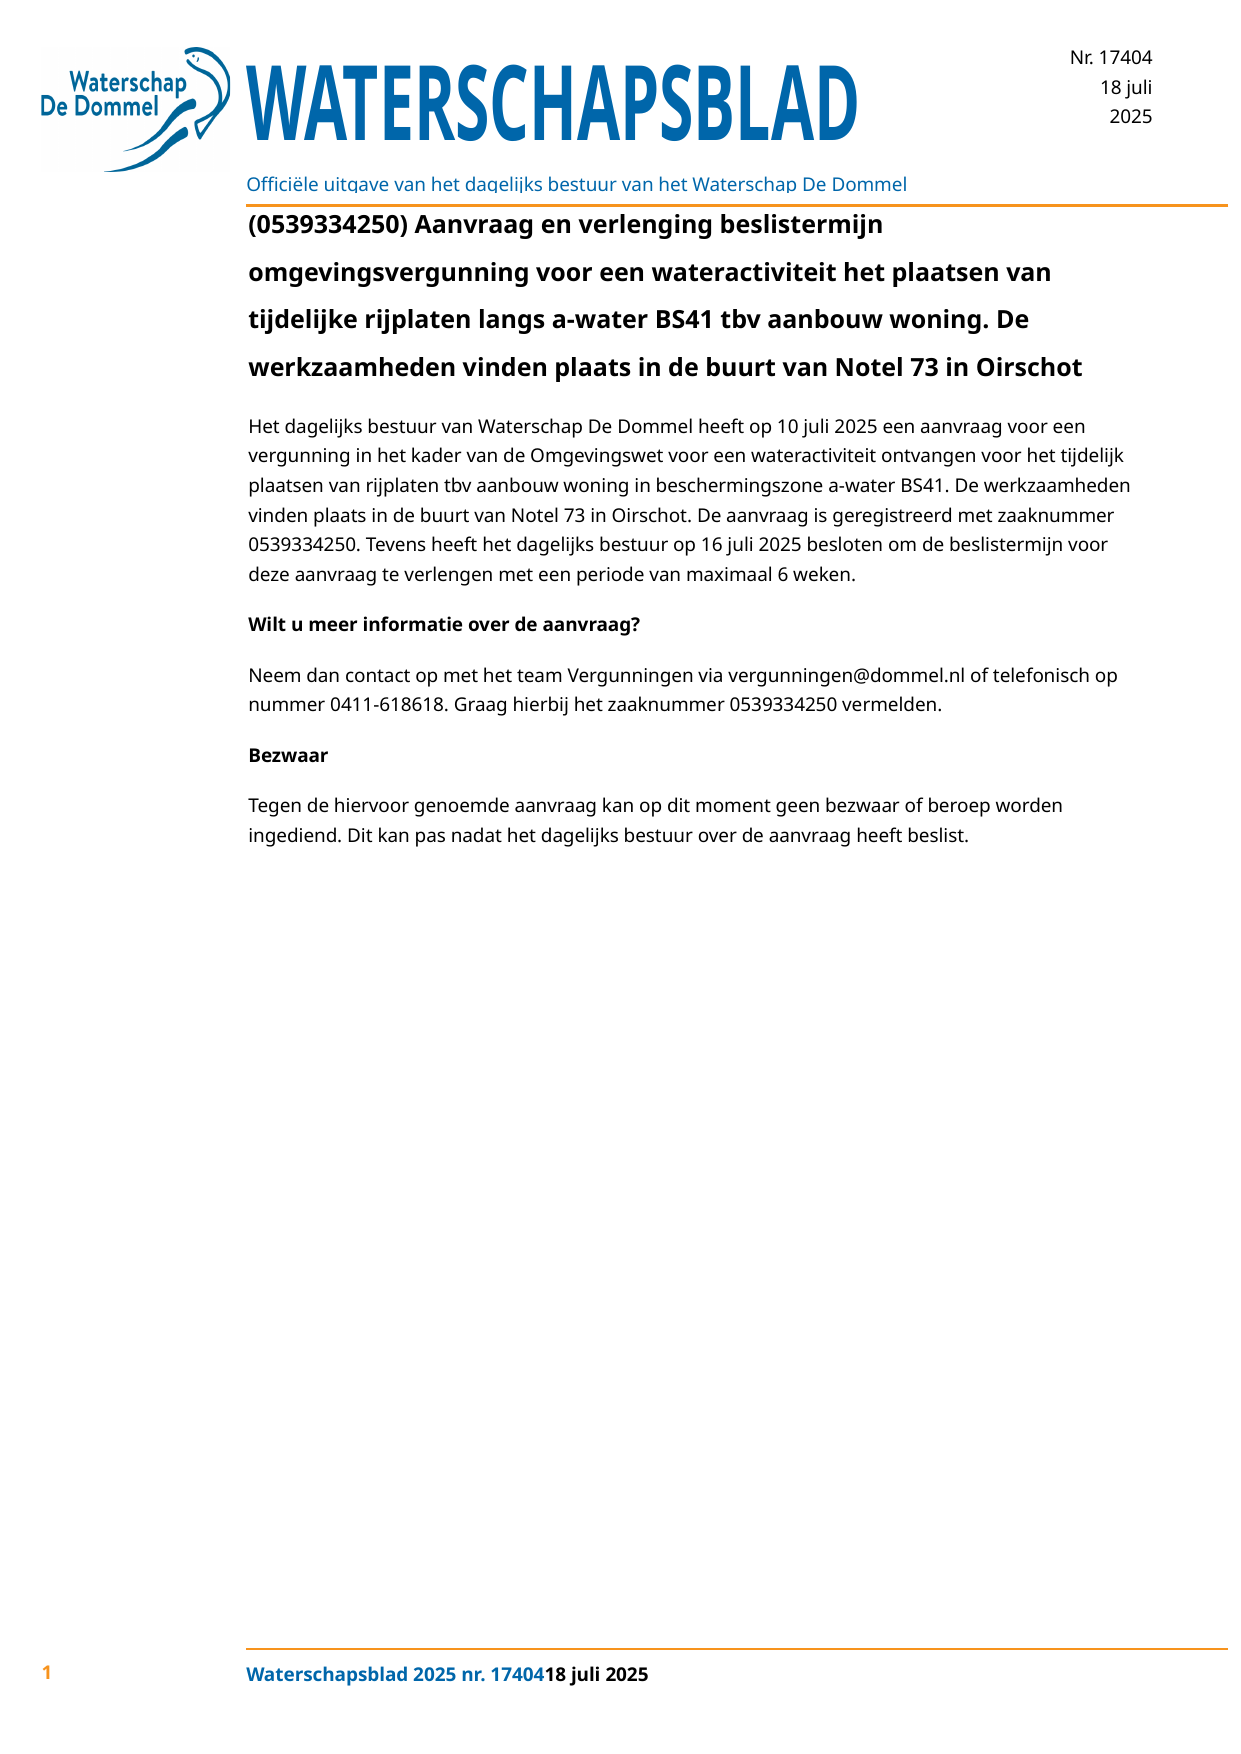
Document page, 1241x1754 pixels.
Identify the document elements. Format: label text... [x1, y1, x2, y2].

picture [41, 47, 231, 172]
picture [198, 118, 210, 131]
text Neem dan contact op met het team Vergunningen via vergunningen@dommel.nl of telefonisch op nummer 0411-618618. Graag hierbij het zaaknummer 0539334250 vermelden. [248, 662, 1152, 717]
text (0539334250) Aanvraag en verlenging beslistermijn omgevingsvergunning voor een wateractiviteit het plaatsen van tijdelijke rijplaten langs a-water BS41 tbv aanbouw woning. De werkzaamheden vinden plaats in de buurt van Notel 73 in Oirschot [248, 207, 1152, 384]
picture [45, 99, 51, 111]
text Wilt u meer informatie over de aanvraag? [248, 611, 1152, 637]
text Tegen de hiervoor genoemde aanvraag kan op dit moment geen bezwaar of beroep worden ingediend. Dit kan pas nadat het dagelijks bestuur over de aanvraag heeft beslist. [248, 792, 1152, 848]
text Bezwaar [248, 742, 1152, 768]
text Het dagelijks bestuur van Waterschap De Dommel heeft op 10 juli 2025 een aanvraag voor een vergunning in het kader van de Omgevingswet voor een wateractiviteit ontvangen voor het tijdelijk plaatsen van rijplaten tbv aanbouw woning in beschermingszone a-water BS41. De werkzaamheden vinden plaats in de buurt van Notel 73 in Oirschot. De aanvraag is geregistreerd met zaaknummer 0539334250. Tevens heeft het dagelijks bestuur op 16 juli 2025 besloten om de beslistermijn voor deze aanvraag te verlengen met een periode van maximaal 6 weken. [248, 413, 1152, 587]
picture [204, 47, 231, 76]
